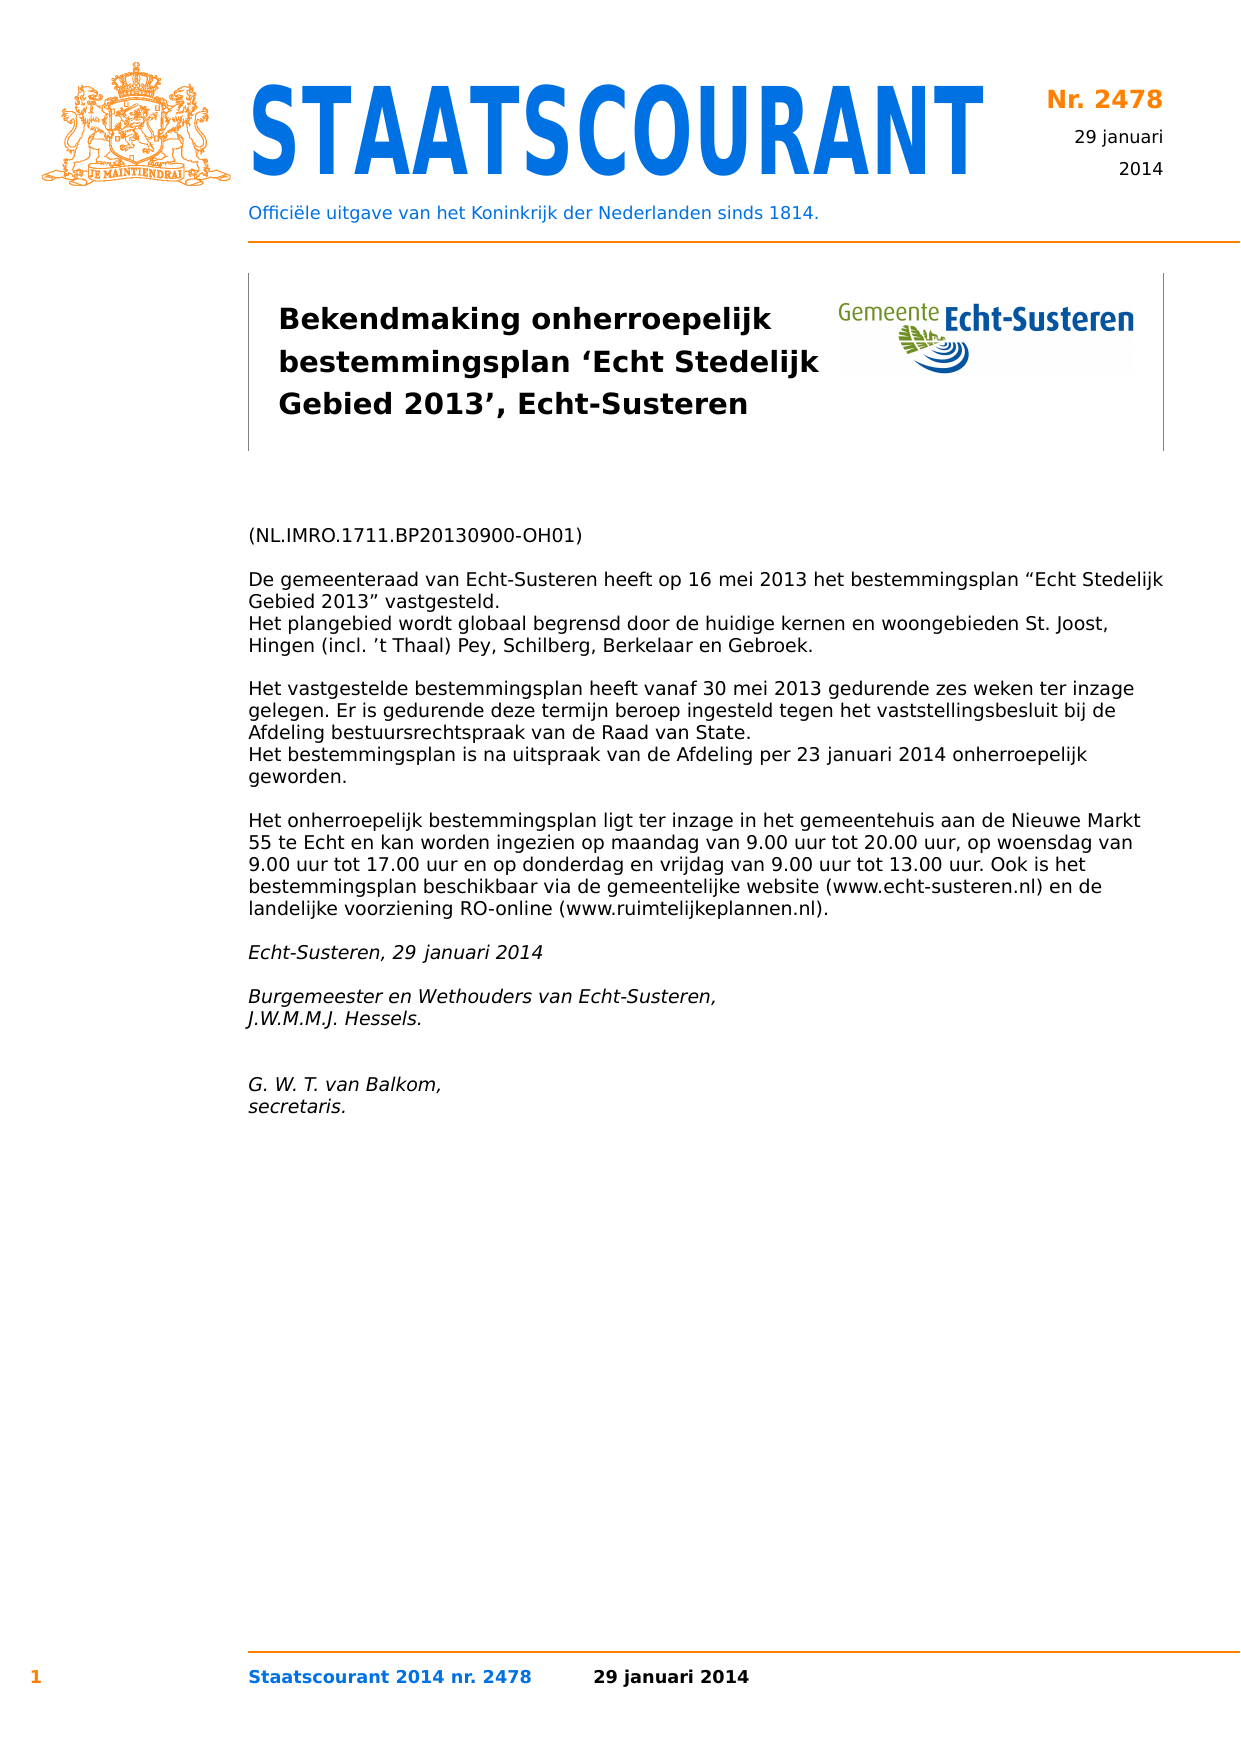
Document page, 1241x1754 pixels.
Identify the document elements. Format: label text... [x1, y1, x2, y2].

text Het vastgestelde bestemmingsplan heeft vanaf 30 mei 2013 gedurende zes weken ter inzage gelegen. Er is gedurende deze termijn beroep ingesteld tegen het vaststellingsbesluit bij de Afdeling bestuursrechtspraak van de Raad van State. [248, 678, 1163, 744]
text G. W. T. van Balkom, secretaris. [248, 1052, 1163, 1117]
table_cell 2014 [998, 153, 1240, 203]
text De gemeenteraad van Echt-Susteren heeft op 16 mei 2013 het bestemmingsplan “Echt Stedelijk Gebied 2013” vastgesteld. [248, 568, 1163, 612]
subtitle Bekendmaking onherroepelijk bestemmingsplan ‘Echt Stedelijk Gebied 2013’, Echt-Susteren [249, 273, 1163, 451]
picture [838, 302, 1134, 374]
table_cell Officiële uitgave van het Koninkrijk der Nederlanden sinds 1814. [248, 203, 1240, 241]
text (NL.IMRO.1711.BP20130900-OH01) [248, 525, 1163, 547]
picture [41, 62, 231, 186]
text Echt-Susteren, 29 januari 2014 [248, 942, 1163, 964]
text Het onherroepelijk bestemmingsplan ligt ter inzage in het gemeentehuis aan de Nieuwe Markt 55 te Echt en kan worden ingezien op maandag van 9.00 uur tot 20.00 uur, op woensdag van 9.00 uur tot 17.00 uur en op donderdag en vrijdag van 9.00 uur tot 13.00 uur. Ook is het bestemmingsplan beschikbaar via de gemeentelijke website (www.echt-susteren.nl) en de landelijke voorziening RO-online (www.ruimtelijkeplannen.nl). [248, 810, 1163, 920]
table_header Nr. 2478 [998, 62, 1240, 121]
text Het plangebied wordt globaal begrensd door de huidige kernen en woongebieden St. Joost, Hingen (incl. ’t Thaal) Pey, Schilberg, Berkelaar en Gebroek. [248, 612, 1163, 656]
text Het bestemmingsplan is na uitspraak van de Afdeling per 23 januari 2014 onherroepelijk geworden. [248, 744, 1163, 788]
table_header [25, 62, 248, 241]
table_cell 29 januari [998, 121, 1240, 153]
table_header STAATSCOURANT [248, 62, 998, 203]
text Burgemeester en Wethouders van Echt-Susteren, J.W.M.M.J. Hessels. [248, 986, 1163, 1030]
